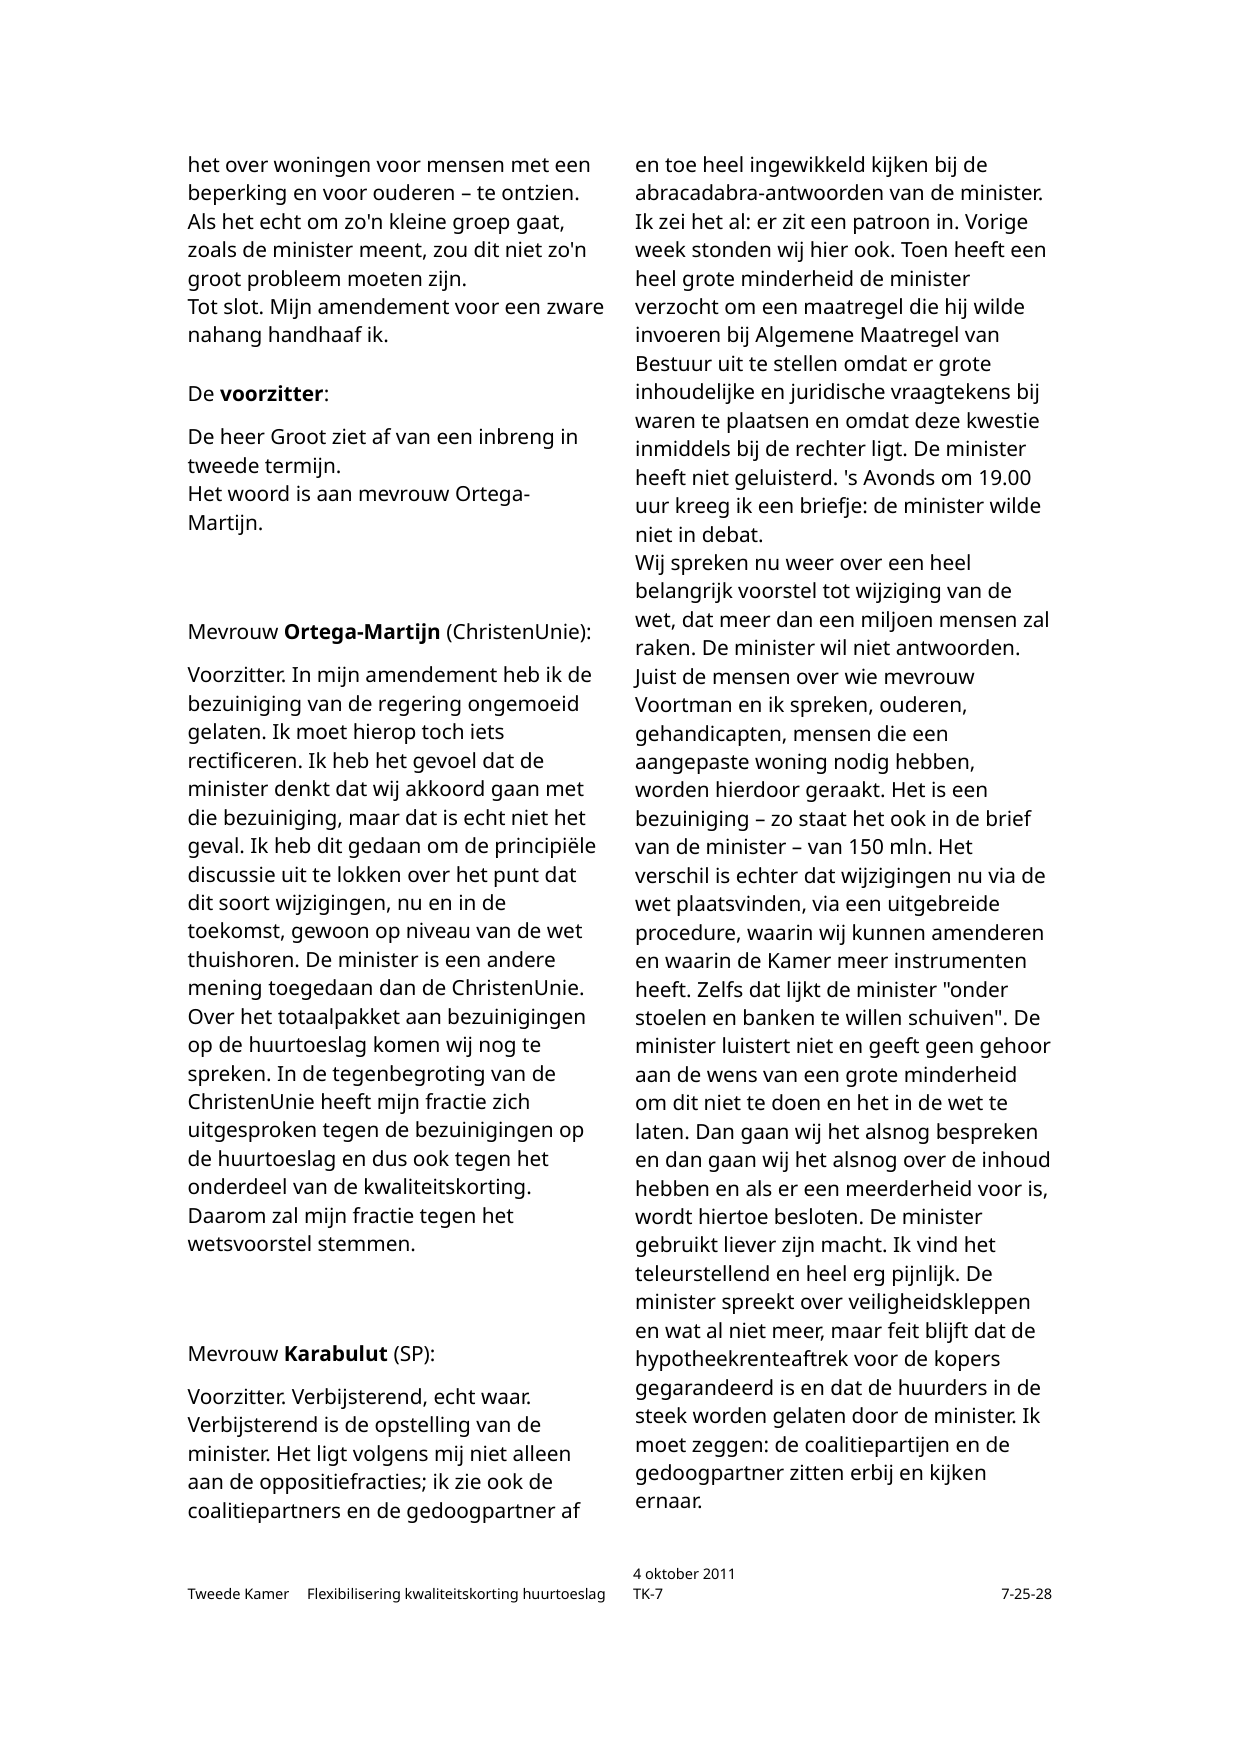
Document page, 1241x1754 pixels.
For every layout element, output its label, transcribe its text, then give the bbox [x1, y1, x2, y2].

text en toe heel ingewikkeld kijken bij de abracadabra-antwoorden van de minister. Ik zei het al: er zit een patroon in. Vorige week stonden wij hier ook. Toen heeft een heel grote minderheid de minister verzocht om een maatregel die hij wilde invoeren bij Algemene Maatregel van Bestuur uit te stellen omdat er grote inhoudelijke en juridische vraagtekens bij waren te plaatsen en omdat deze kwestie inmiddels bij de rechter ligt. De minister heeft niet geluisterd. 's Avonds om 19.00 uur kreeg ik een briefje: de minister wilde niet in debat. [635, 150, 1053, 548]
text Voorzitter. Verbijsterend, echt waar. Verbijsterend is de opstelling van de minister. Het ligt volgens mij niet alleen aan de oppositiefracties; ik zie ook de coalitiepartners en de gedoogpartner af [187, 1382, 605, 1524]
text Over het totaalpakket aan bezuinigingen op de huurtoeslag komen wij nog te spreken. In de tegenbegroting van de ChristenUnie heeft mijn fractie zich uitgesproken tegen de bezuinigingen op de huurtoeslag en dus ook tegen het onderdeel van de kwaliteitskorting. Daarom zal mijn fractie tegen het wetsvoorstel stemmen. [187, 1002, 605, 1258]
text Wij spreken nu weer over een heel belangrijk voorstel tot wijziging van de wet, dat meer dan een miljoen mensen zal raken. De minister wil niet antwoorden. Juist de mensen over wie mevrouw Voortman en ik spreken, ouderen, gehandicapten, mensen die een aangepaste woning nodig hebben, worden hierdoor geraakt. Het is een bezuiniging – zo staat het ook in de brief van de minister – van 150 mln. Het verschil is echter dat wijzigingen nu via de wet plaatsvinden, via een uitgebreide procedure, waarin wij kunnen amenderen en waarin de Kamer meer instrumenten heeft. Zelfs dat lijkt de minister "onder stoelen en banken te willen schuiven". De minister luistert niet en geeft geen gehoor aan de wens van een grote minderheid om dit niet te doen en het in de wet te laten. Dan gaan wij het alsnog bespreken en dan gaan wij het alsnog over de inhoud hebben en als er een meerderheid voor is, wordt hiertoe besloten. De minister gebruikt liever zijn macht. Ik vind het teleurstellend en heel erg pijnlijk. De minister spreekt over veiligheidskleppen en wat al niet meer, maar feit blijft dat de hypotheekrenteaftrek voor de kopers gegarandeerd is en dat de huurders in de steek worden gelaten door de minister. Ik moet zeggen: de coalitiepartijen en de gedoogpartner zitten erbij en kijken ernaar. [635, 548, 1053, 1515]
text De heer Groot ziet af van een inbreng in tweede termijn. [187, 422, 605, 479]
text  [187, 566, 605, 595]
text Mevrouw Karabulut (SP): [187, 1339, 605, 1367]
text Het woord is aan mevrouw Ortega-Martijn. [187, 479, 605, 536]
text Mevrouw Ortega-Martijn (ChristenUnie): [187, 617, 605, 646]
text Tot slot. Mijn amendement voor een zware nahang handhaaf ik. [187, 292, 605, 349]
text De voorzitter: [187, 379, 605, 407]
text Voorzitter. In mijn amendement heb ik de bezuiniging van de regering ongemoeid gelaten. Ik moet hierop toch iets rectificeren. Ik heb het gevoel dat de minister denkt dat wij akkoord gaan met die bezuiniging, maar dat is echt niet het geval. Ik heb dit gedaan om de principiële discussie uit te lokken over het punt dat dit soort wijzigingen, nu en in de toekomst, gewoon op niveau van de wet thuishoren. De minister is een andere mening toegedaan dan de ChristenUnie. [187, 661, 605, 1002]
text het over woningen voor mensen met een beperking en voor ouderen – te ontzien. Als het echt om zo'n kleine groep gaat, zoals de minister meent, zou dit niet zo'n groot probleem moeten zijn. [187, 150, 605, 292]
text  [187, 1288, 605, 1316]
